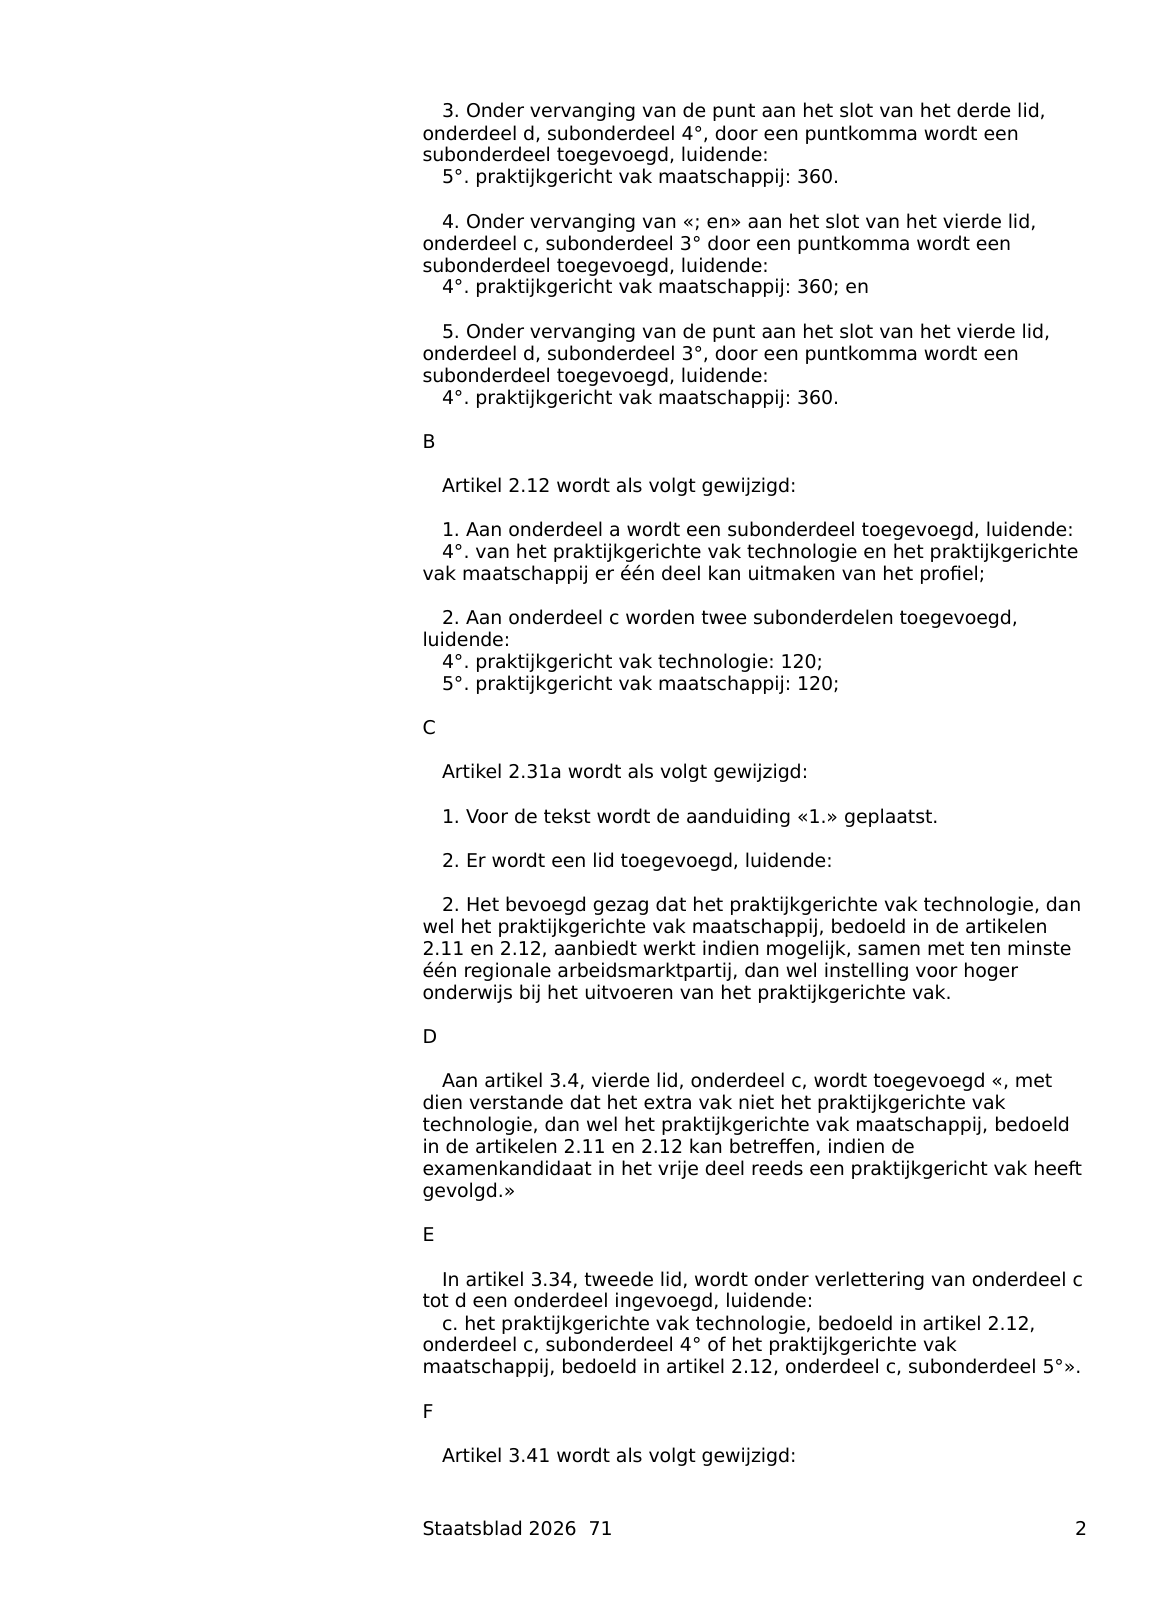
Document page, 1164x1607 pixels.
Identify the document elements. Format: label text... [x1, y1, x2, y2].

text B [422, 431, 1087, 453]
text 5. Onder vervanging van de punt aan het slot van het vierde lid, onderdeel d, subonderdeel 3°, door een puntkomma wordt een subonderdeel toegevoegd, luidende: [422, 321, 1087, 387]
text 1. Voor de tekst wordt de aanduiding «1.» geplaatst. [422, 806, 1087, 828]
text 2. Er wordt een lid toegevoegd, luidende: [422, 850, 1087, 872]
text 2. Aan onderdeel c worden twee subonderdelen toegevoegd, luidende: [422, 607, 1087, 651]
text 3. Onder vervanging van de punt aan het slot van het derde lid, onderdeel d, subonderdeel 4°, door een puntkomma wordt een subonderdeel toegevoegd, luidende: [422, 100, 1087, 166]
text 5°. praktijkgericht vak maatschappij: 120; [422, 673, 1087, 695]
text 4°. praktijkgericht vak maatschappij: 360. [422, 387, 1087, 408]
text C [422, 717, 1087, 739]
text Artikel 3.41 wordt als volgt gewijzigd: [422, 1445, 1087, 1467]
text 2. Het bevoegd gezag dat het praktijkgerichte vak technologie, dan wel het praktijkgerichte vak maatschappij, bedoeld in de artikelen 2.11 en 2.12, aanbiedt werkt indien mogelijk, samen met ten minste één regionale arbeidsmarktpartij, dan wel instelling voor hoger onderwijs bij het uitvoeren van het praktijkgerichte vak. [422, 894, 1087, 1004]
text c. het praktijkgerichte vak technologie, bedoeld in artikel 2.12, onderdeel c, subonderdeel 4° of het praktijkgerichte vak maatschappij, bedoeld in artikel 2.12, onderdeel c, subonderdeel 5°». [422, 1312, 1087, 1378]
text D [422, 1026, 1087, 1048]
text In artikel 3.34, tweede lid, wordt onder verlettering van onderdeel c tot d een onderdeel ingevoegd, luidende: [422, 1268, 1087, 1312]
text 4. Onder vervanging van «; en» aan het slot van het vierde lid, onderdeel c, subonderdeel 3° door een puntkomma wordt een subonderdeel toegevoegd, luidende: [422, 211, 1087, 276]
text 4°. praktijkgericht vak technologie: 120; [422, 651, 1087, 673]
text Artikel 2.12 wordt als volgt gewijzigd: [422, 475, 1087, 497]
text Artikel 2.31a wordt als volgt gewijzigd: [422, 761, 1087, 783]
text 4°. van het praktijkgerichte vak technologie en het praktijkgerichte vak maatschappij er één deel kan uitmaken van het profiel; [422, 541, 1087, 585]
text 4°. praktijkgericht vak maatschappij: 360; en [422, 276, 1087, 298]
text F [422, 1401, 1087, 1422]
text Aan artikel 3.4, vierde lid, onderdeel c, wordt toegevoegd «, met dien verstande dat het extra vak niet het praktijkgerichte vak technologie, dan wel het praktijkgerichte vak maatschappij, bedoeld in de artikelen 2.11 en 2.12 kan betreffen, indien de examenkandidaat in het vrije deel reeds een praktijkgericht vak heeft gevolgd.» [422, 1070, 1087, 1202]
text 5°. praktijkgericht vak maatschappij: 360. [422, 166, 1087, 188]
text 1. Aan onderdeel a wordt een subonderdeel toegevoegd, luidende: [422, 519, 1087, 541]
text E [422, 1224, 1087, 1246]
